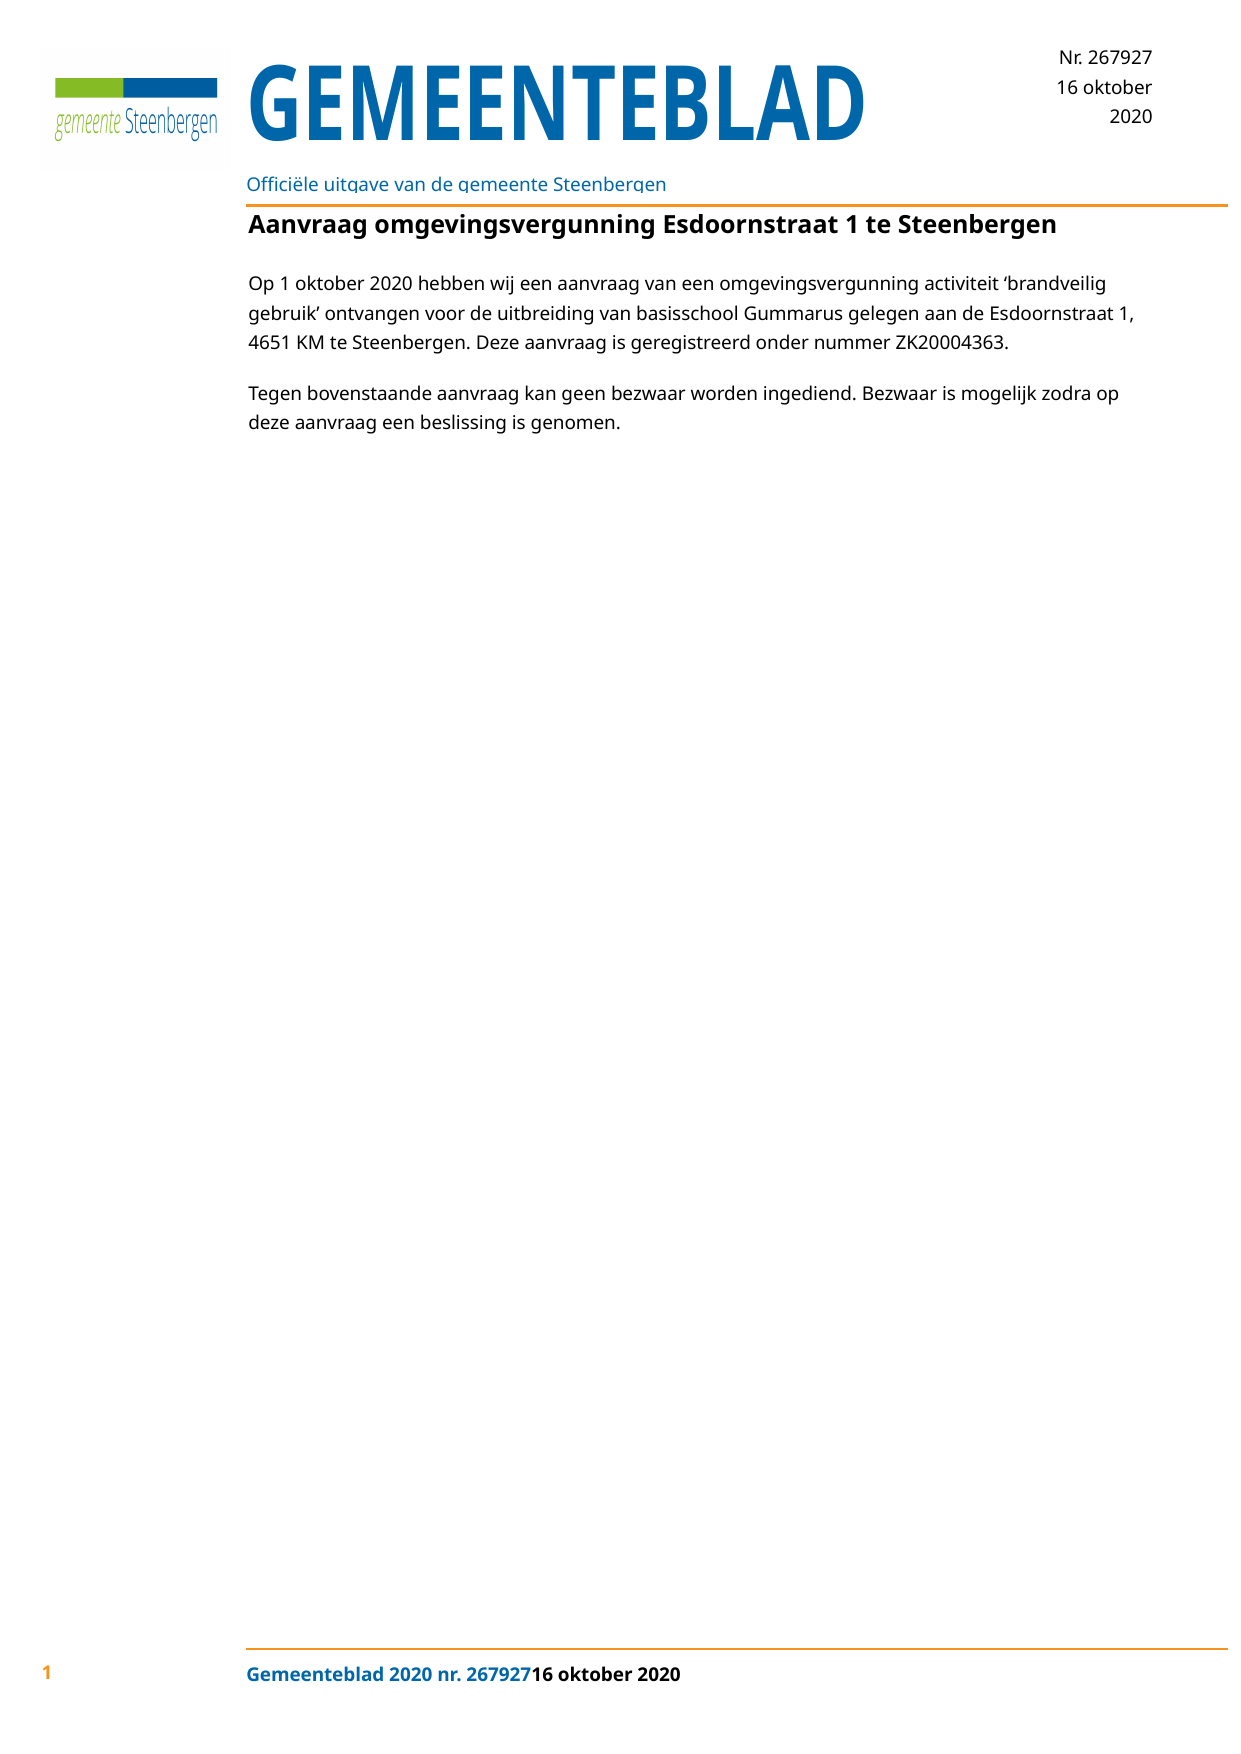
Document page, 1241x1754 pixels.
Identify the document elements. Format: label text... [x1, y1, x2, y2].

picture [41, 47, 231, 172]
text Aanvraag omgevingsvergunning Esdoornstraat 1 te Steenbergen [248, 207, 1152, 241]
text Tegen bovenstaande aanvraag kan geen bezwaar worden ingediend. Bezwaar is mogelijk zodra op deze aanvraag een beslissing is genomen. [248, 380, 1152, 435]
text Op 1 oktober 2020 hebben wij een aanvraag van een omgevingsvergunning activiteit ‘brandveilig gebruik’ ontvangen voor de uitbreiding van basisschool Gummarus gelegen aan de Esdoornstraat 1, 4651 KM te Steenbergen. Deze aanvraag is geregistreerd onder nummer ZK20004363. [248, 270, 1152, 355]
